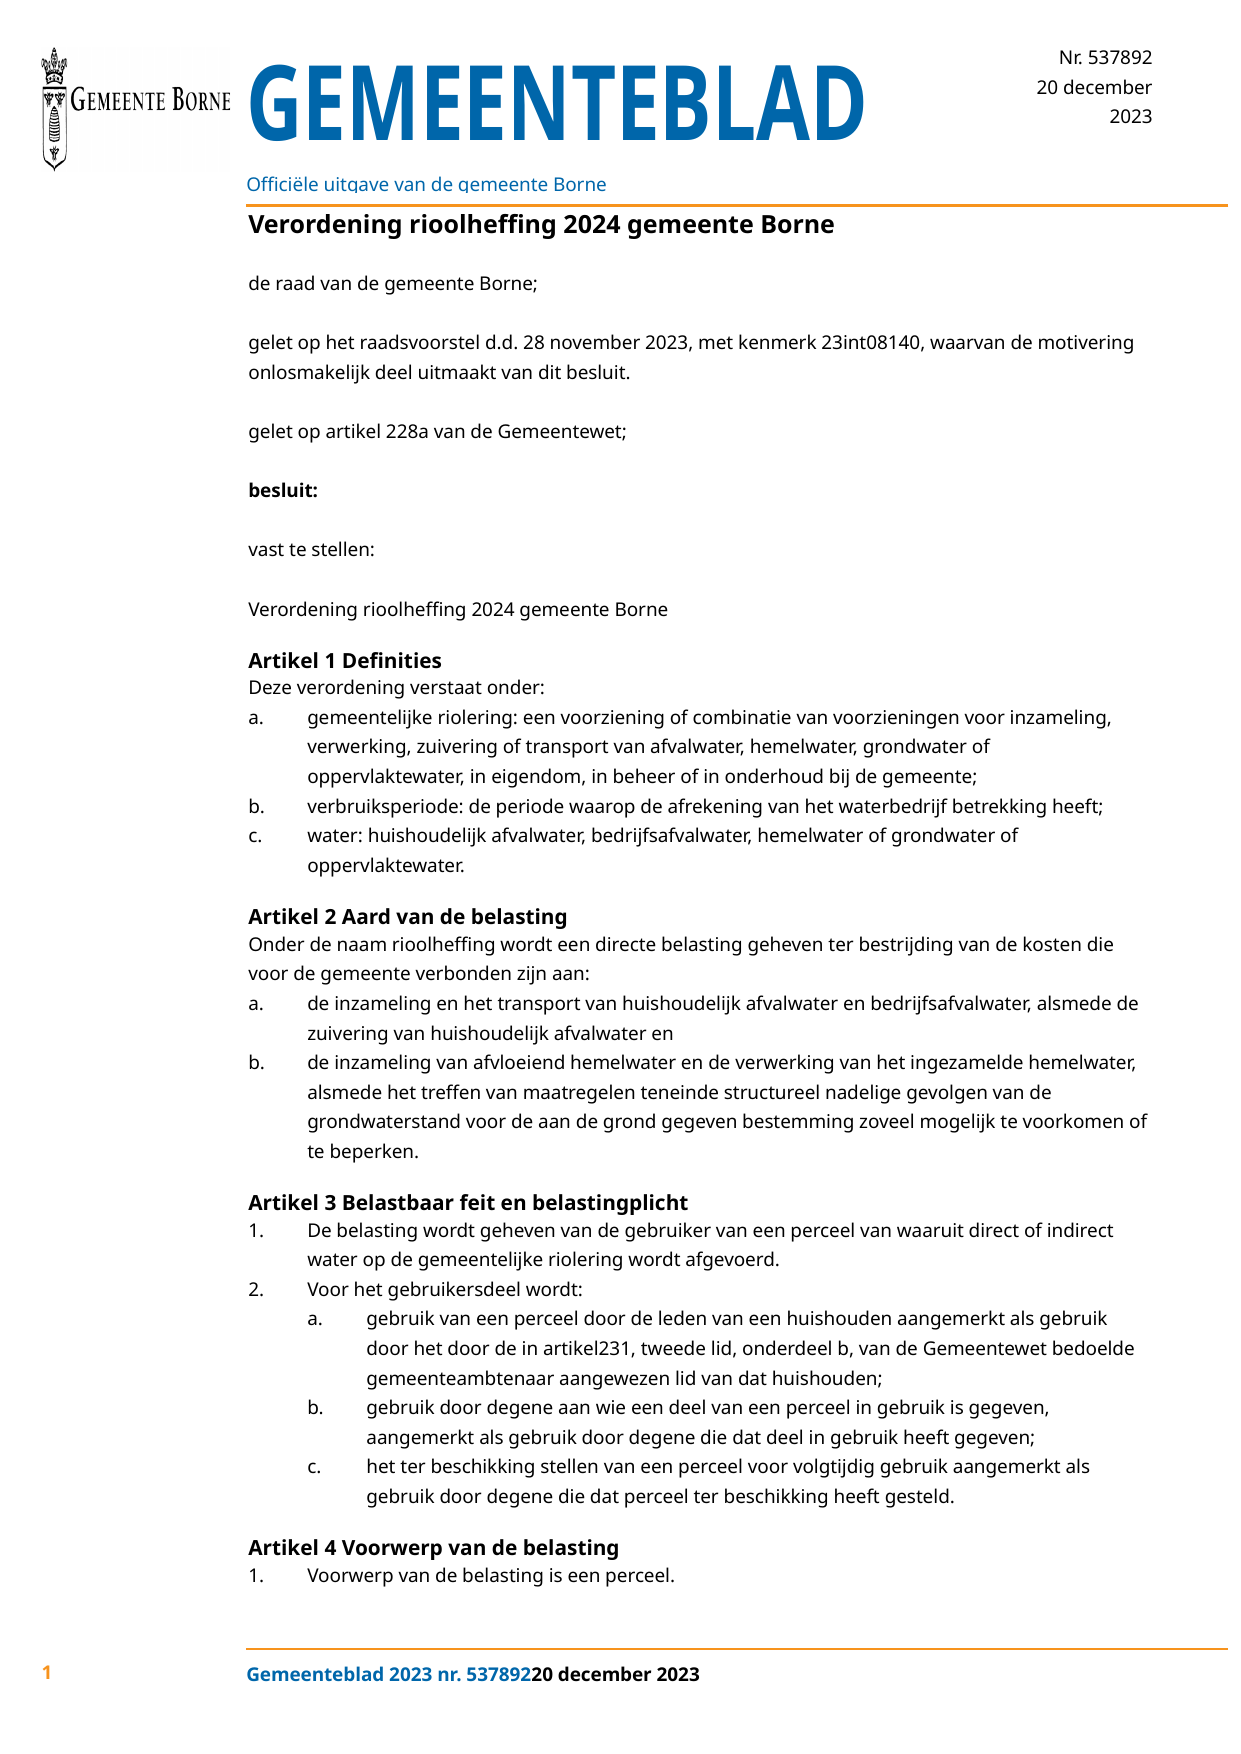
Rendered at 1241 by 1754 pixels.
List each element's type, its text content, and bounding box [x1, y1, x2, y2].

list Voorwerp van de belasting is een perceel. [248, 1562, 1152, 1588]
text de raad van de gemeente Borne; [248, 270, 1152, 296]
list gebruik door degene aan wie een deel van een perceel in gebruik is gegeven, aangemerkt als gebruik door degene die dat deel in gebruik heeft gegeven; [307, 1394, 1152, 1450]
list Voor het gebruikersdeel wordt: [248, 1276, 1152, 1302]
text Onder de naam rioolheffing wordt een directe belasting geheven ter bestrijding van de kosten die voor de gemeente verbonden zijn aan: [248, 931, 1152, 986]
text Deze verordening verstaat onder: [248, 674, 1152, 700]
text vast te stellen: [248, 537, 1152, 562]
text Verordening rioolheffing 2024 gemeente Borne [248, 207, 1152, 241]
text gelet op artikel 228a van de Gemeentewet; [248, 418, 1152, 444]
list De belasting wordt geheven van de gebruiker van een perceel van waaruit direct of indirect water op de gemeentelijke riolering wordt afgevoerd. [248, 1217, 1152, 1272]
text Artikel 4 Voorwerp van de belasting [248, 1533, 1152, 1562]
text Verordening rioolheffing 2024 gemeente Borne [248, 596, 1152, 621]
text gelet op het raadsvoorstel d.d. 28 november 2023, met kenmerk 23int08140, waarvan de motivering onlosmakelijk deel uitmaakt van dit besluit. [248, 329, 1152, 385]
list de inzameling van afvloeiend hemelwater en de verwerking van het ingezamelde hemelwater, alsmede het treffen van maatregelen teneinde structureel nadelige gevolgen van de grondwaterstand voor de aan de grond gegeven bestemming zoveel mogelijk te voorkomen of te beperken. [248, 1049, 1152, 1164]
list water: huishoudelijk afvalwater, bedrijfsafvalwater, hemelwater of grondwater of oppervlaktewater. [248, 822, 1152, 878]
list het ter beschikking stellen van een perceel voor volgtijdig gebruik aangemerkt als gebruik door degene die dat perceel ter beschikking heeft gesteld. [307, 1453, 1152, 1509]
list verbruiksperiode: de periode waarop de afrekening van het waterbedrijf betrekking heeft; [248, 793, 1152, 819]
text Artikel 2 Aard van de belasting [248, 902, 1152, 931]
list gebruik van een perceel door de leden van een huishouden aangemerkt als gebruik door het door de in artikel231, tweede lid, onderdeel b, van de Gemeentewet bedoelde gemeenteambtenaar aangewezen lid van dat huishouden; [307, 1306, 1152, 1391]
list gemeentelijke riolering: een voorziening of combinatie van voorzieningen voor inzameling, verwerking, zuivering of transport van afvalwater, hemelwater, grondwater of oppervlaktewater, in eigendom, in beheer of in onderhoud bij de gemeente; [248, 704, 1152, 789]
text Artikel 3 Belastbaar feit en belastingplicht [248, 1188, 1152, 1217]
text Artikel 1 Definities [248, 646, 1152, 674]
picture [41, 47, 231, 172]
text besluit: [248, 477, 1152, 503]
list de inzameling en het transport van huishoudelijk afvalwater en bedrijfsafvalwater, alsmede de zuivering van huishoudelijk afvalwater en [248, 990, 1152, 1045]
